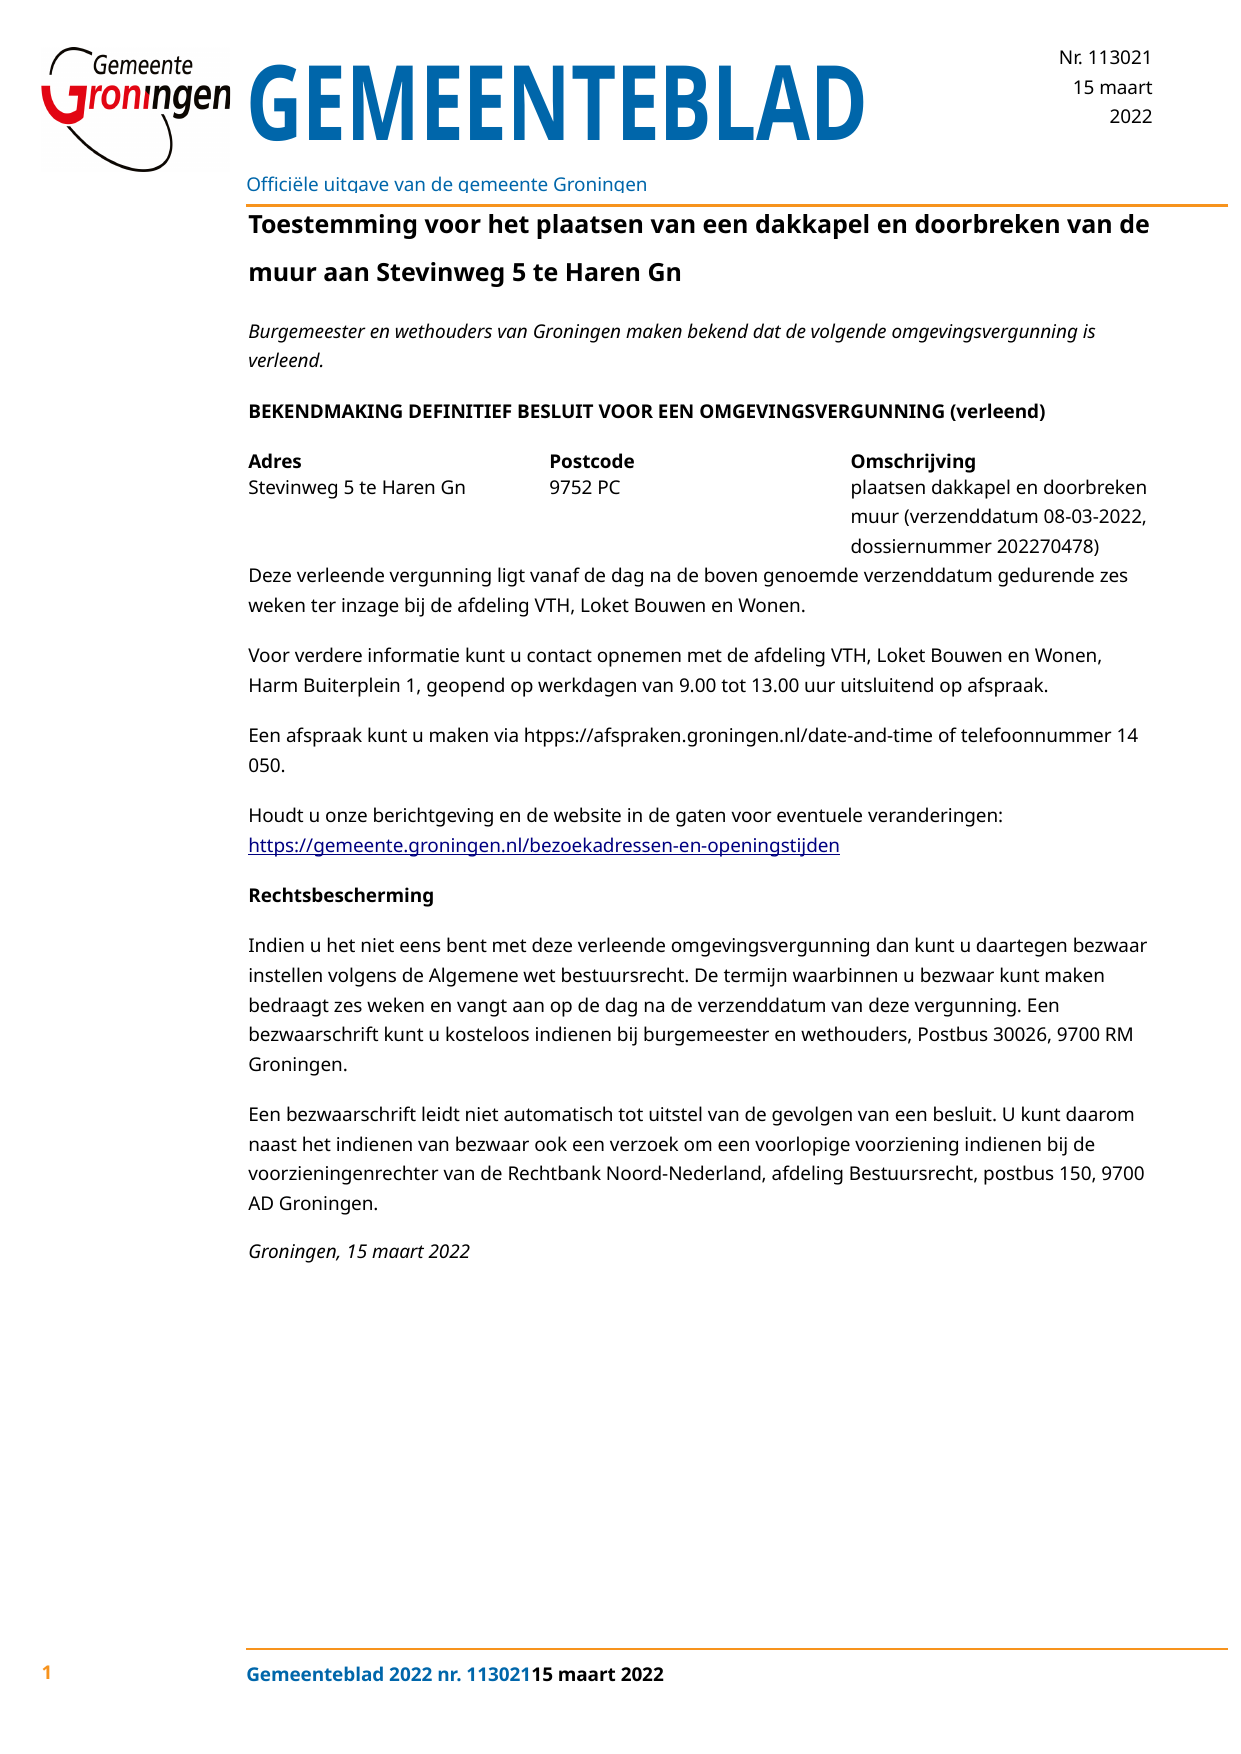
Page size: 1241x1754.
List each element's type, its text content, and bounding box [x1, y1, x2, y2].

text Indien u het niet eens bent met deze verleende omgevingsvergunning dan kunt u daartegen bezwaar instellen volgens de Algemene wet bestuursrecht. De termijn waarbinnen u bezwaar kunt maken bedraagt zes weken en vangt aan op de dag na de verzenddatum van deze vergunning. Een bezwaarschrift kunt u kosteloos indienen bij burgemeester en wethouders, Postbus 30026, 9700 RM Groningen. [248, 933, 1152, 1077]
table_header Postcode [549, 449, 850, 474]
table_cell plaatsen dakkapel en doorbreken muur (verzenddatum 08-03-2022, dossiernummer 202270478) [850, 474, 1152, 559]
text Een afspraak kunt u maken via htpps://afspraken.groningen.nl/date-and-time of telefoonnummer 14 050. [248, 722, 1152, 778]
text Rechtsbescherming [248, 882, 1152, 908]
picture [41, 47, 231, 172]
table_header Omschrijving [850, 449, 1152, 474]
text Deze verleende vergunning ligt vanaf de dag na de boven genoemde verzenddatum gedurende zes weken ter inzage bij de afdeling VTH, Loket Bouwen en Wonen. [248, 562, 1152, 618]
table_header Adres [248, 449, 549, 474]
text Houdt u onze berichtgeving en de website in de gaten voor eventuele veranderingen: https://gemeente.groningen.nl/bezoekadressen-en-openingstijden [248, 802, 1152, 858]
text Burgemeester en wethouders van Groningen maken bekend dat de volgende omgevingsvergunning is verleend. [248, 318, 1152, 373]
text Een bezwaarschrift leidt niet automatisch tot uitstel van de gevolgen van een besluit. U kunt daarom naast het indienen van bezwaar ook een verzoek om een voorlopige voorziening indienen bij de voorzieningenrechter van de Rechtbank Noord-Nederland, afdeling Bestuursrecht, postbus 150, 9700 AD Groningen. [248, 1101, 1152, 1216]
text Toestemming voor het plaatsen van een dakkapel en doorbreken van de muur aan Stevinweg 5 te Haren Gn [248, 207, 1152, 288]
table_cell 9752 PC [549, 474, 850, 559]
text BEKENDMAKING DEFINITIEF BESLUIT VOOR EEN OMGEVINGSVERGUNNING (verleend) [248, 398, 1152, 424]
table_cell Stevinweg 5 te Haren Gn [248, 474, 549, 559]
text Voor verdere informatie kunt u contact opnemen met de afdeling VTH, Loket Bouwen en Wonen, Harm Buiterplein 1, geopend op werkdagen van 9.00 tot 13.00 uur uitsluitend op afspraak. [248, 642, 1152, 698]
text Groningen, 15 maart 2022 [248, 1238, 1152, 1264]
